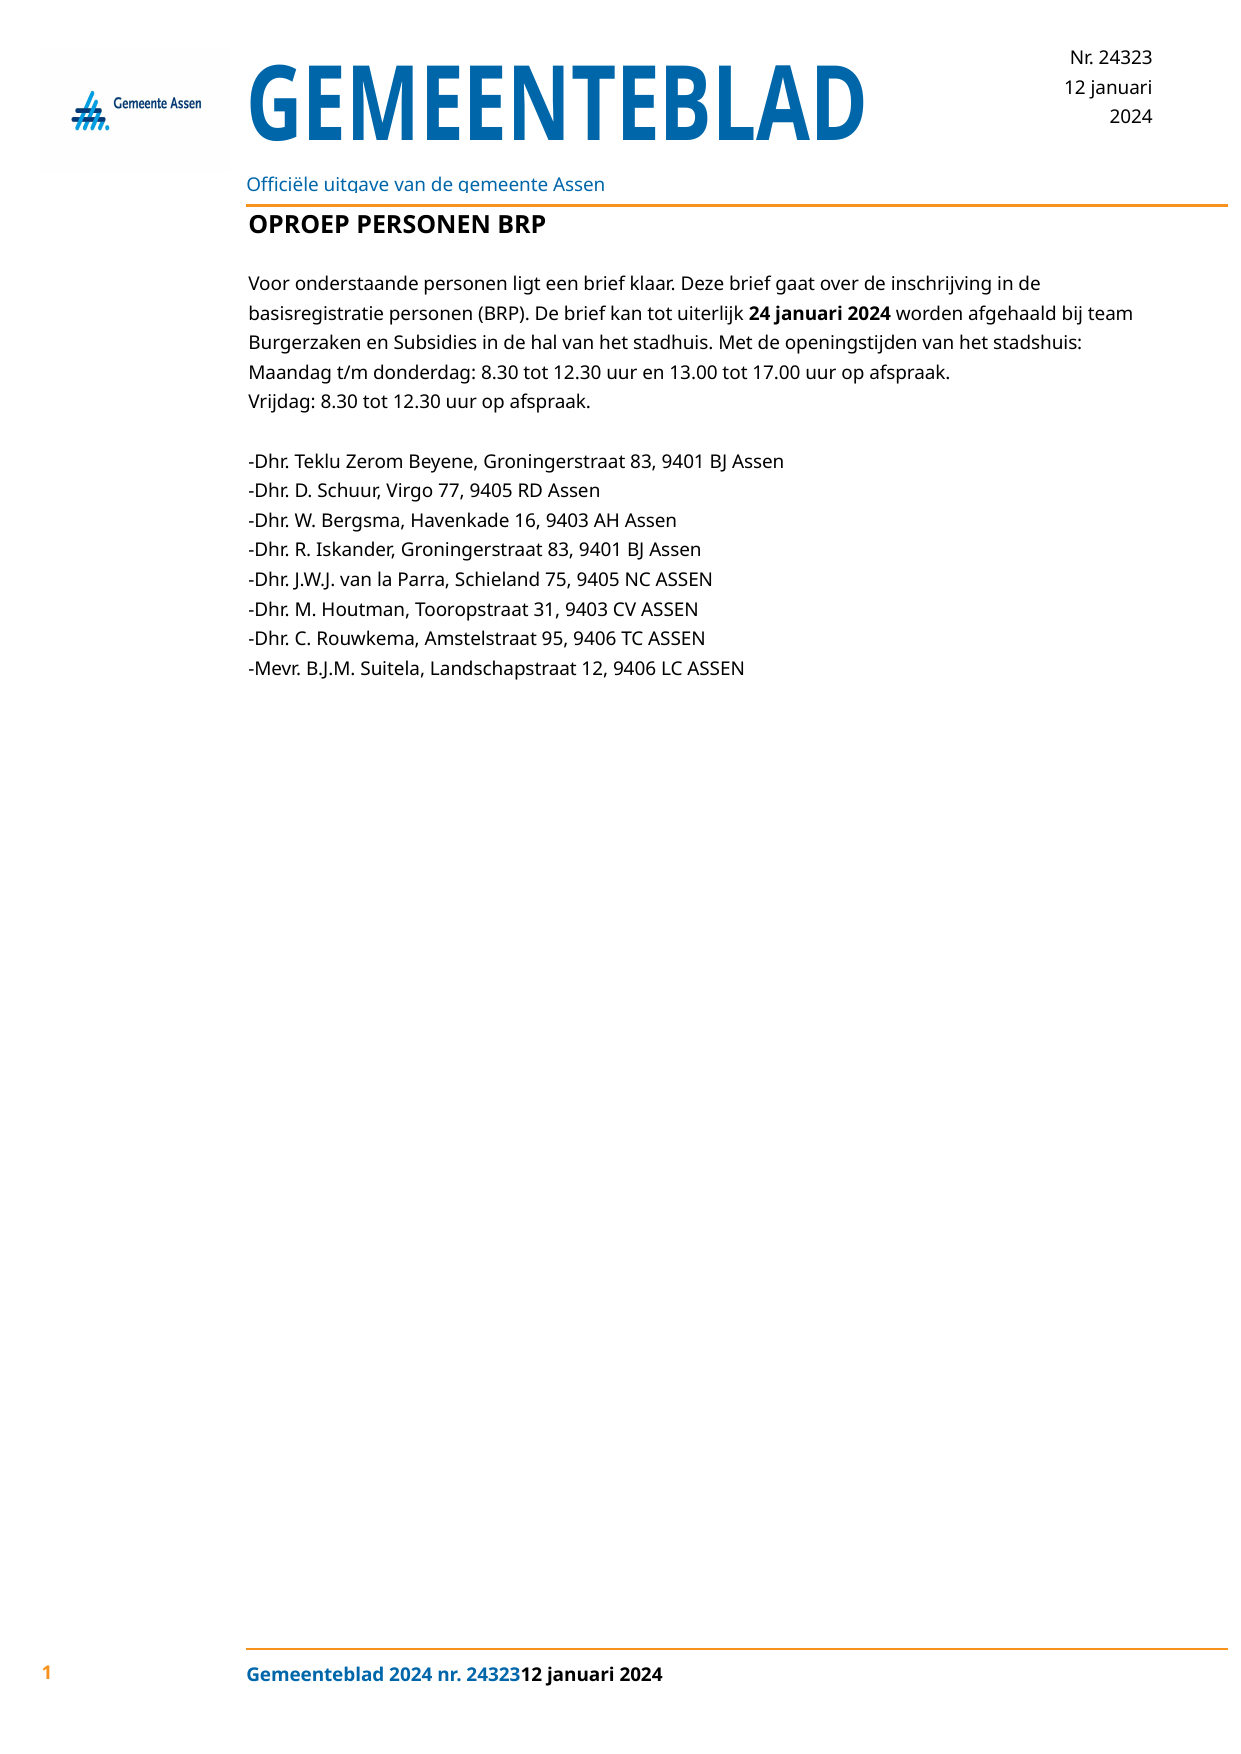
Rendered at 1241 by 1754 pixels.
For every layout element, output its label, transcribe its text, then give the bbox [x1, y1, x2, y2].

text -Dhr. C. Rouwkema, Amstelstraat 95, 9406 TC ASSEN [248, 625, 1152, 651]
text -Dhr. W. Bergsma, Havenkade 16, 9403 AH Assen [248, 507, 1152, 533]
text OPROEP PERSONEN BRP [248, 207, 1152, 241]
text -Dhr. M. Houtman, Tooropstraat 31, 9403 CV ASSEN [248, 596, 1152, 621]
text -Dhr. R. Iskander, Groningerstraat 83, 9401 BJ Assen [248, 537, 1152, 562]
text -Dhr. D. Schuur, Virgo 77, 9405 RD Assen [248, 477, 1152, 503]
text Maandag t/m donderdag: 8.30 tot 12.30 uur en 13.00 tot 17.00 uur op afspraak. [248, 359, 1152, 385]
text Voor onderstaande personen ligt een brief klaar. Deze brief gaat over de inschrijving in de basisregistratie personen (BRP). De brief kan tot uiterlijk 24 januari 2024 worden afgehaald bij team Burgerzaken en Subsidies in de hal van het stadhuis. Met de openingstijden van het stadshuis: [248, 270, 1152, 355]
picture [41, 47, 231, 172]
text -Dhr. Teklu Zerom Beyene, Groningerstraat 83, 9401 BJ Assen [248, 448, 1152, 473]
text -Mevr. B.J.M. Suitela, Landschapstraat 12, 9406 LC ASSEN [248, 655, 1152, 681]
text Vrijdag: 8.30 tot 12.30 uur op afspraak. [248, 389, 1152, 414]
text -Dhr. J.W.J. van la Parra, Schieland 75, 9405 NC ASSEN [248, 566, 1152, 592]
